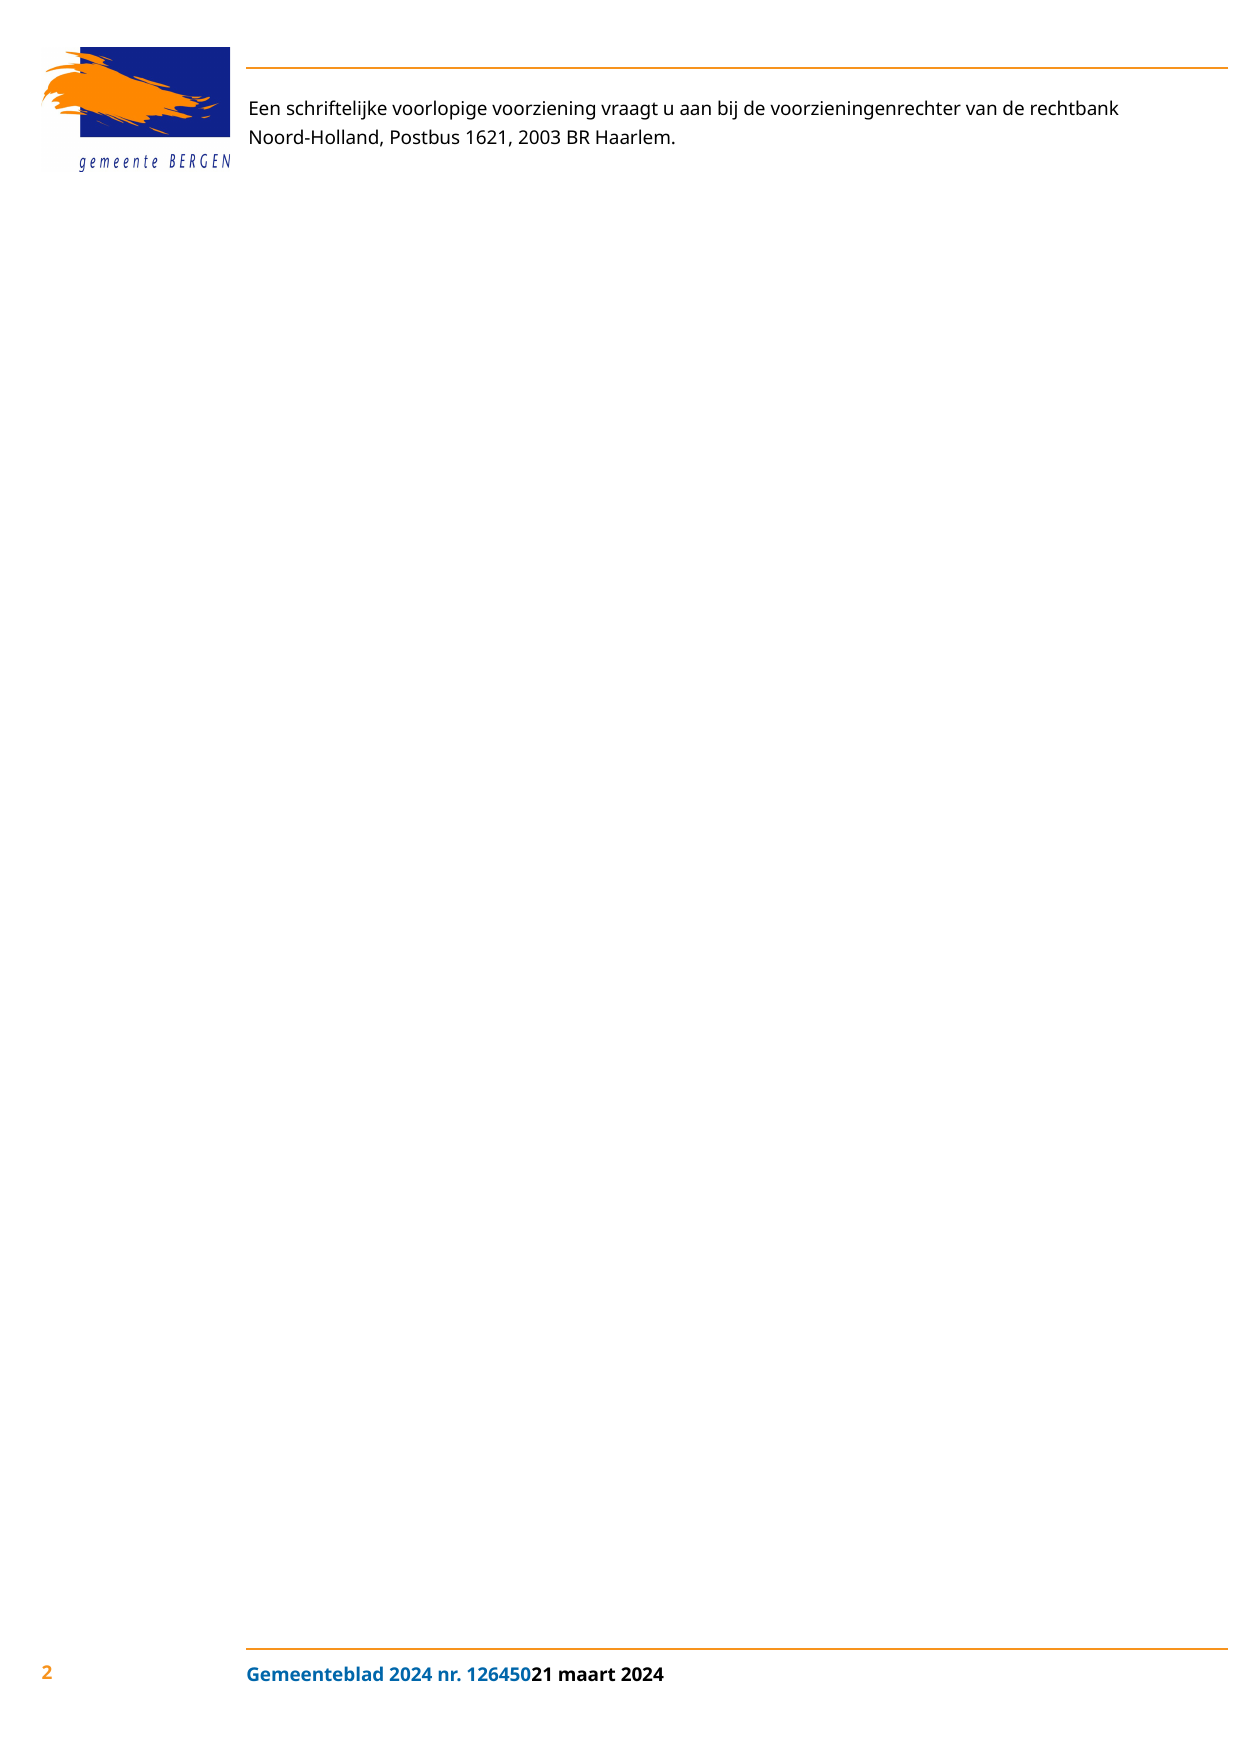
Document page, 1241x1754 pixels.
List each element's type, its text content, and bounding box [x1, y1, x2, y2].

text Een schriftelijke voorlopige voorziening vraagt u aan bij de voorzieningenrechter van de rechtbank Noord-Holland, Postbus 1621, 2003 BR Haarlem. [248, 95, 1152, 150]
picture [41, 47, 231, 172]
